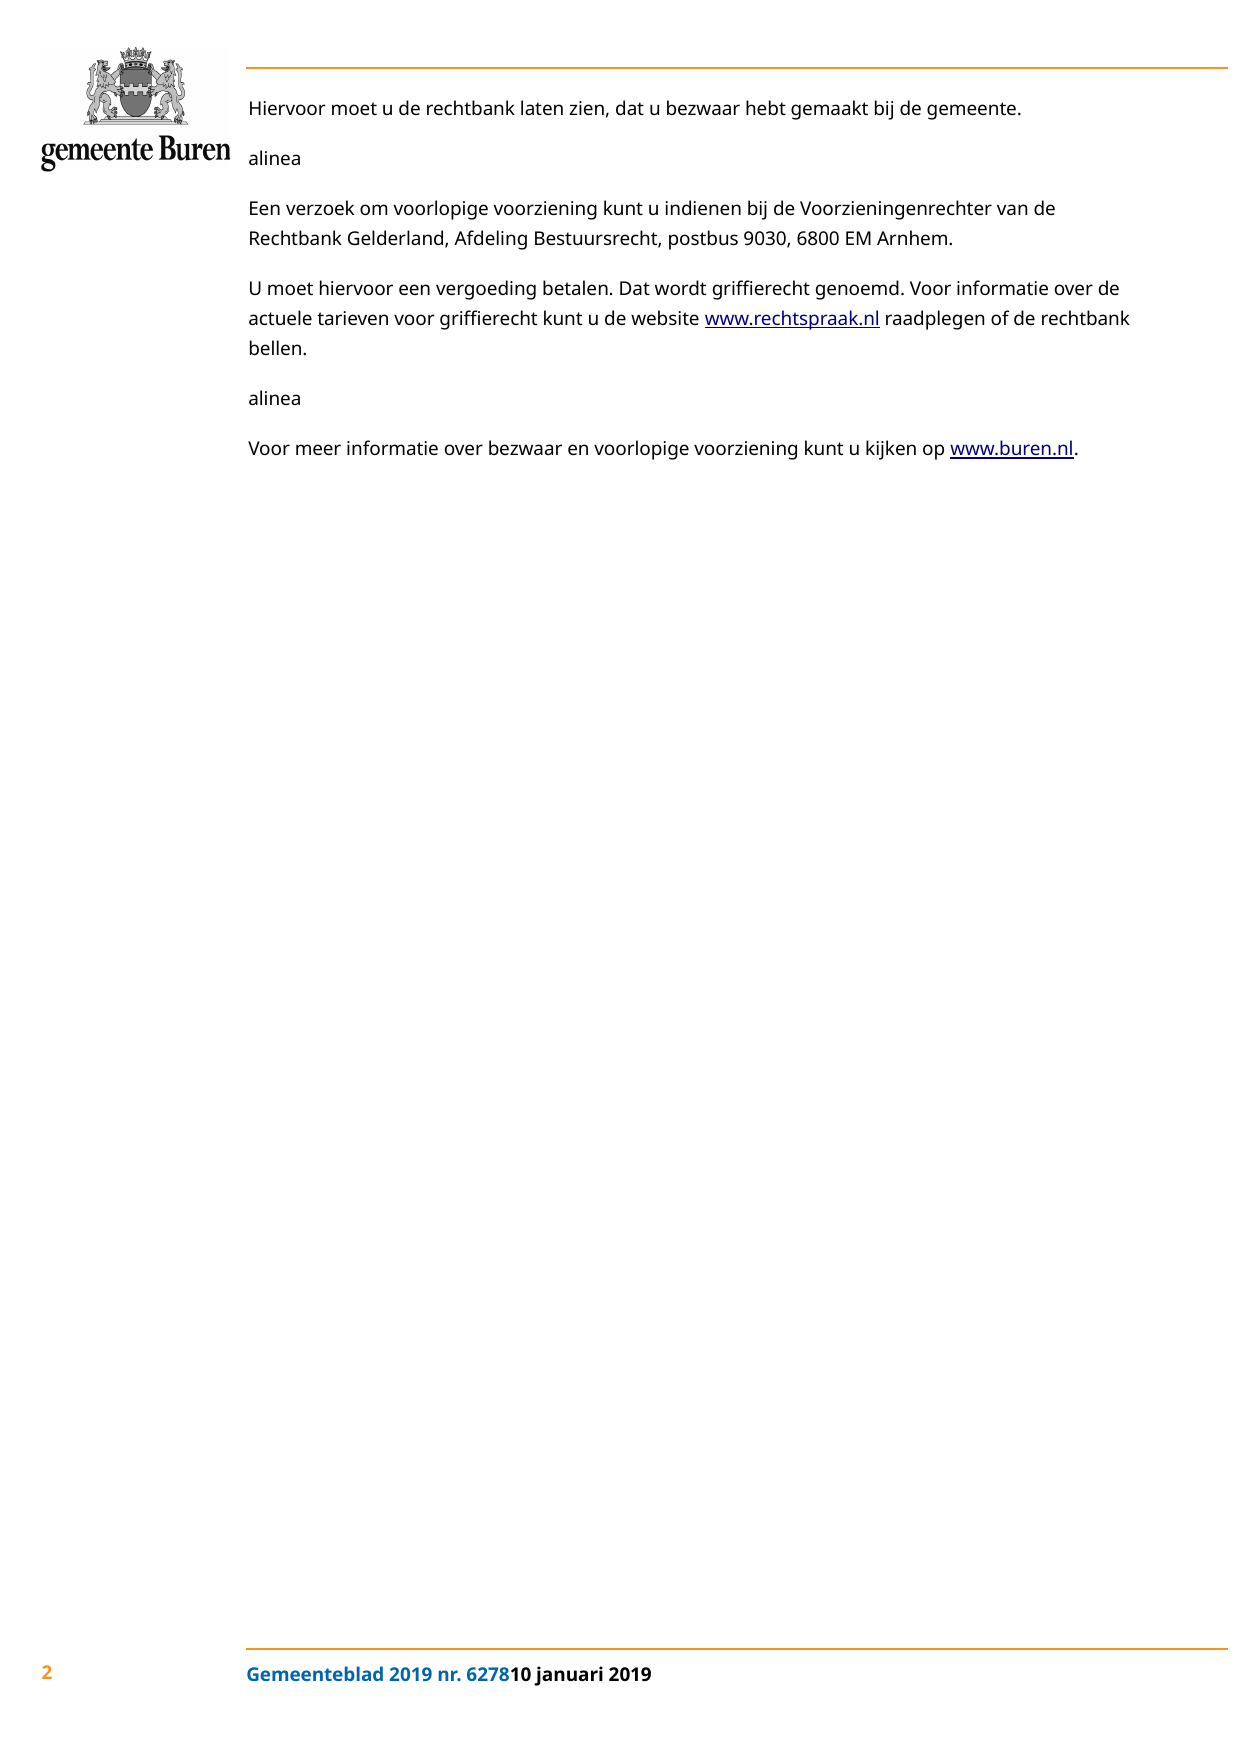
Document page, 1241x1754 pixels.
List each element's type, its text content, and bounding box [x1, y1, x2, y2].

text alinea­ [248, 145, 1152, 171]
text Hiervoor moet u de rechtbank laten zien, dat u bezwaar hebt gemaakt bij de gemeente. [248, 95, 1152, 121]
picture [41, 47, 231, 172]
text Voor meer informatie over bezwaar en voorlopige voorziening kunt u kijken op www.buren.nl. [248, 436, 1152, 461]
text alinea­ [248, 385, 1152, 411]
text U moet hiervoor een vergoeding betalen. Dat wordt griffierecht genoemd. Voor informatie over de actuele tarieven voor griffierecht kunt u de website www.rechtspraak.nl raadplegen of de rechtbank bellen. [248, 276, 1152, 361]
text Een verzoek om voorlopige voorziening kunt u indienen bij de Voorzieningenrechter van de Rechtbank Gelderland, Afdeling Bestuursrecht, postbus 9030, 6800 EM Arnhem. [248, 196, 1152, 251]
